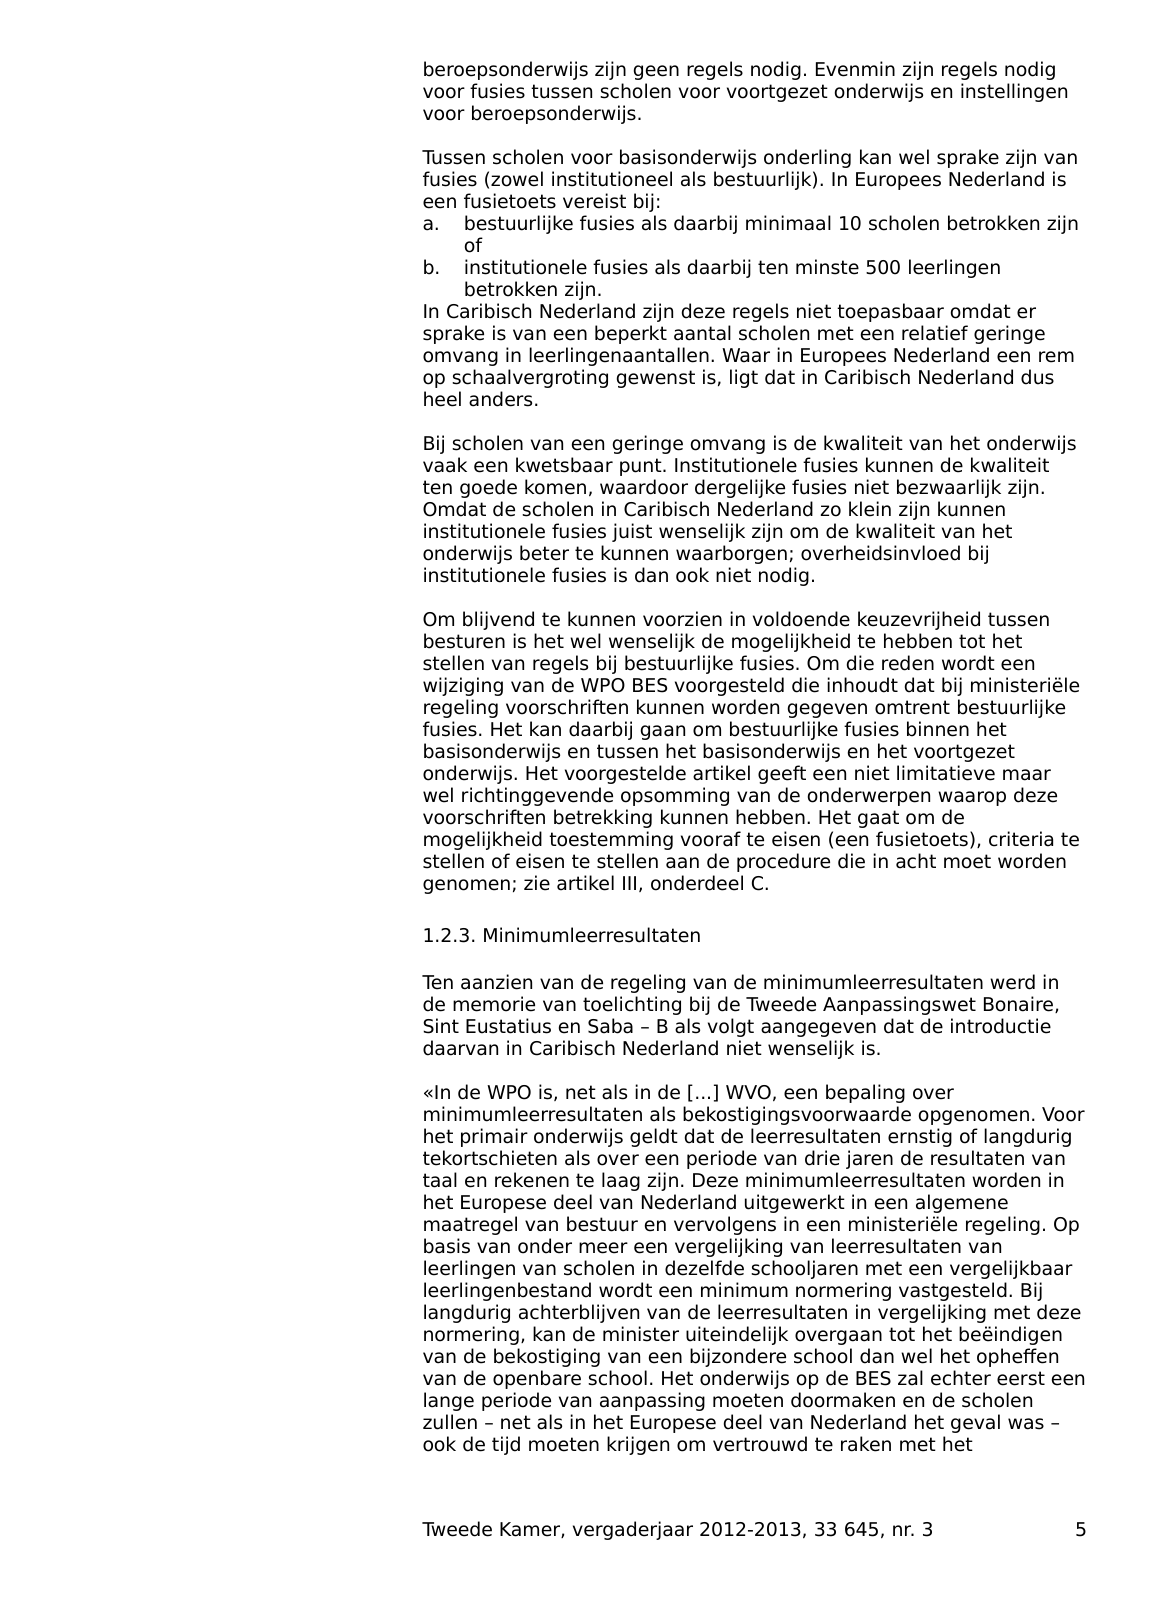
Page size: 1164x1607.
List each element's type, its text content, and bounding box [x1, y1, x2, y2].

text Om blijvend te kunnen voorzien in voldoende keuzevrijheid tussen besturen is het wel wenselijk de mogelijkheid te hebben tot het stellen van regels bij bestuurlijke fusies. Om die reden wordt een wijziging van de WPO BES voorgesteld die inhoudt dat bij ministeriële regeling voorschriften kunnen worden gegeven omtrent bestuurlijke fusies. Het kan daarbij gaan om bestuurlijke fusies binnen het basisonderwijs en tussen het basisonderwijs en het voortgezet onderwijs. Het voorgestelde artikel geeft een niet limitatieve maar wel richtinggevende opsomming van de onderwerpen waarop deze voorschriften betrekking kunnen hebben. Het gaat om de mogelijkheid toestemming vooraf te eisen (een fusietoets), criteria te stellen of eisen te stellen aan de procedure die in acht moet worden genomen; zie artikel III, onderdeel C. [422, 609, 1087, 895]
text a. bestuurlijke fusies als daarbij minimaal 10 scholen betrokken zijn of [422, 213, 1087, 257]
text «In de WPO is, net als in de [...] WVO, een bepaling over minimumleerresultaten als bekostigingsvoorwaarde opgenomen. Voor het primair onderwijs geldt dat de leerresultaten ernstig of langdurig tekortschieten als over een periode van drie jaren de resultaten van taal en rekenen te laag zijn. Deze minimumleerresultaten worden in het Europese deel van Nederland uitgewerkt in een algemene maatregel van bestuur en vervolgens in een ministeriële regeling. Op basis van onder meer een vergelijking van leerresultaten van leerlingen van scholen in dezelfde schooljaren met een vergelijkbaar leerlingenbestand wordt een minimum normering vastgesteld. Bij langdurig achterblijven van de leerresultaten in vergelijking met deze normering, kan de minister uiteindelijk overgaan tot het beëindigen van de bekostiging van een bijzondere school dan wel het opheffen van de openbare school. Het onderwijs op de BES zal echter eerst een lange periode van aanpassing moeten doormaken en de scholen zullen – net als in het Europese deel van Nederland het geval was – ook de tijd moeten krijgen om vertrouwd te raken met het [422, 1082, 1087, 1456]
text Ten aanzien van de regeling van de minimumleerresultaten werd in de memorie van toelichting bij de Tweede Aanpassingswet Bonaire, Sint Eustatius en Saba – B als volgt aangegeven dat de introductie daarvan in Caribisch Nederland niet wenselijk is. [422, 972, 1087, 1060]
text beroepsonderwijs zijn geen regels nodig. Evenmin zijn regels nodig voor fusies tussen scholen voor voortgezet onderwijs en instellingen voor beroepsonderwijs. [422, 59, 1087, 125]
subtitle 1.2.3. Minimumleerresultaten [422, 925, 1087, 947]
text Bij scholen van een geringe omvang is de kwaliteit van het onderwijs vaak een kwetsbaar punt. Institutionele fusies kunnen de kwaliteit ten goede komen, waardoor dergelijke fusies niet bezwaarlijk zijn. Omdat de scholen in Caribisch Nederland zo klein zijn kunnen institutionele fusies juist wenselijk zijn om de kwaliteit van het onderwijs beter te kunnen waarborgen; overheidsinvloed bij institutionele fusies is dan ook niet nodig. [422, 433, 1087, 587]
text Tussen scholen voor basisonderwijs onderling kan wel sprake zijn van fusies (zowel institutioneel als bestuurlijk). In Europees Nederland is een fusietoets vereist bij: [422, 147, 1087, 213]
text b. institutionele fusies als daarbij ten minste 500 leerlingen betrokken zijn. [422, 257, 1087, 301]
text In Caribisch Nederland zijn deze regels niet toepasbaar omdat er sprake is van een beperkt aantal scholen met een relatief geringe omvang in leerlingenaantallen. Waar in Europees Nederland een rem op schaalvergroting gewenst is, ligt dat in Caribisch Nederland dus heel anders. [422, 301, 1087, 411]
